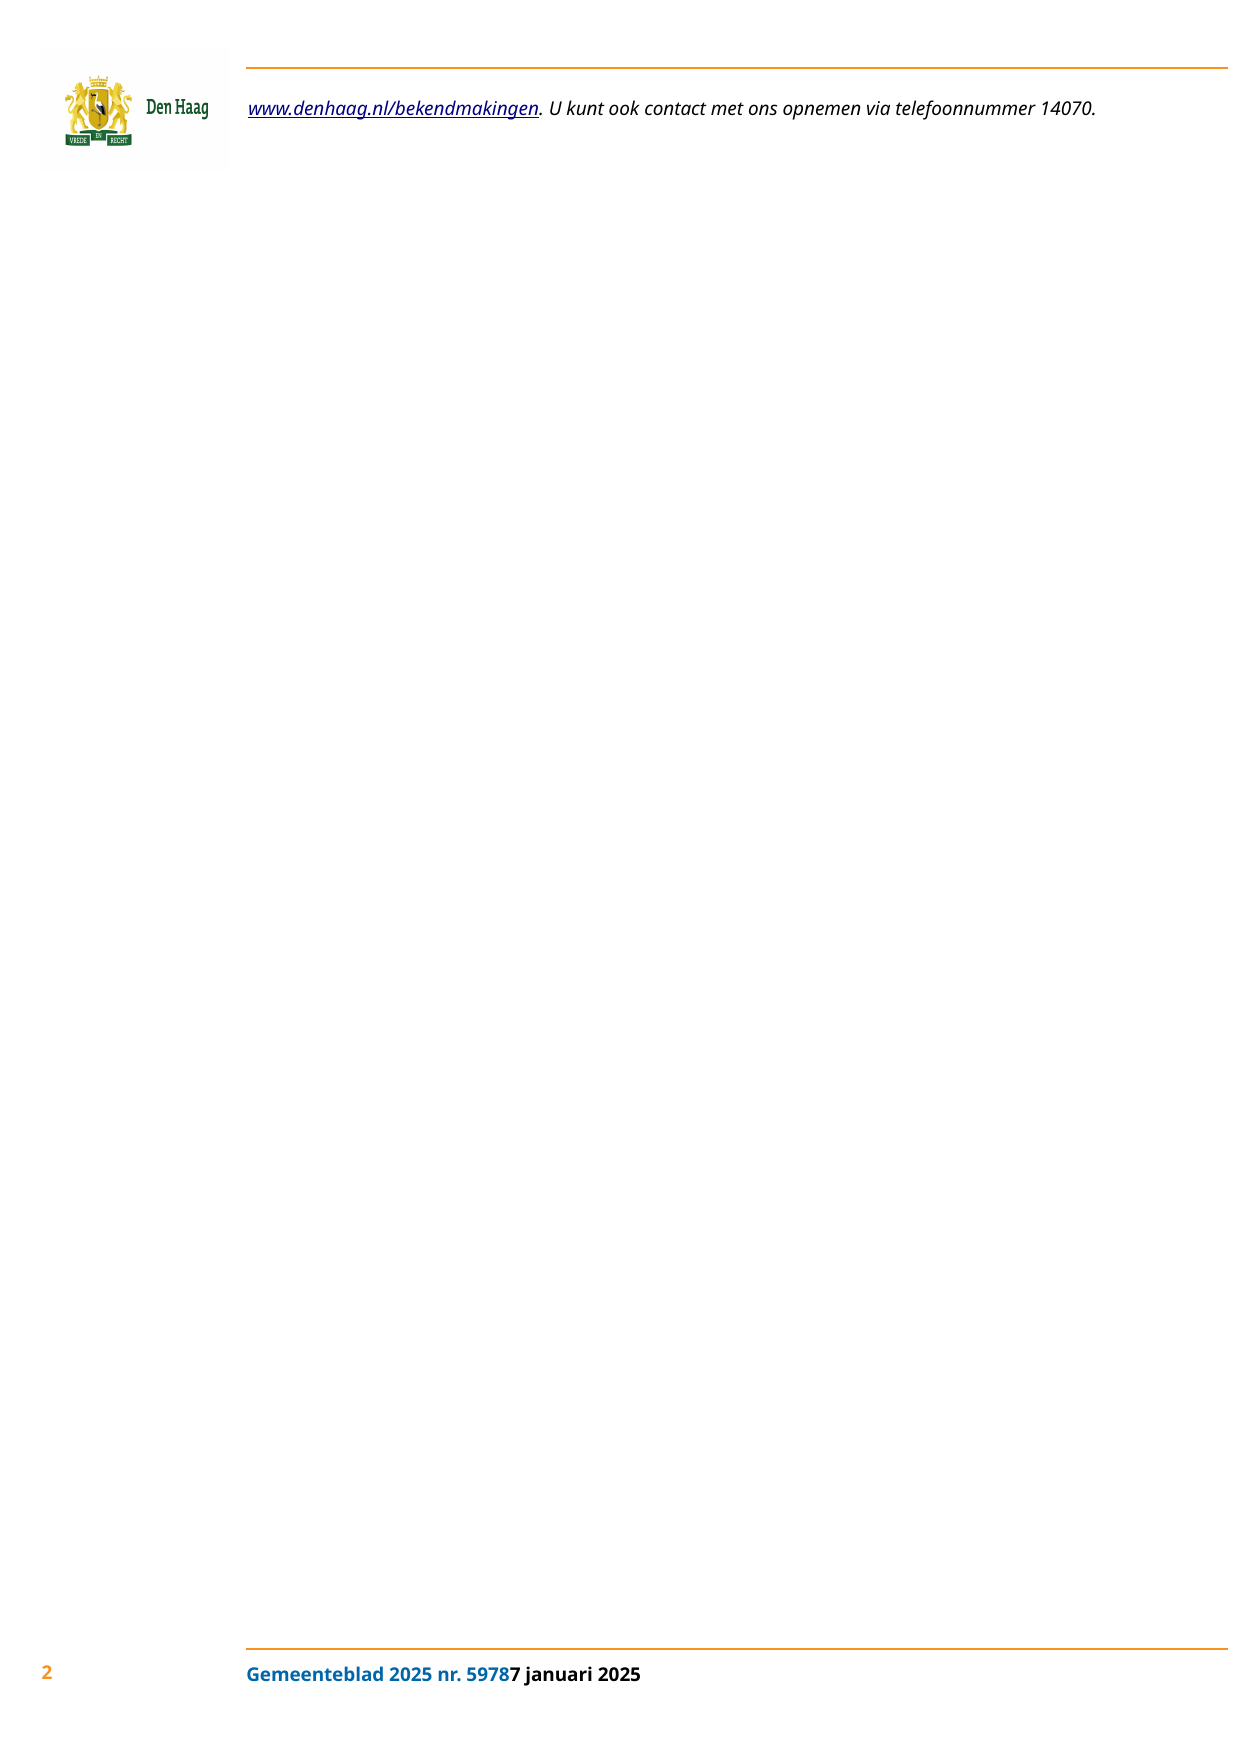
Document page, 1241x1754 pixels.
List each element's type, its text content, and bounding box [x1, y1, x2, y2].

text www.denhaag.nl/bekendmakingen. U kunt ook contact met ons opnemen via telefoonnummer 14070. [248, 95, 1152, 121]
picture [41, 47, 231, 172]
